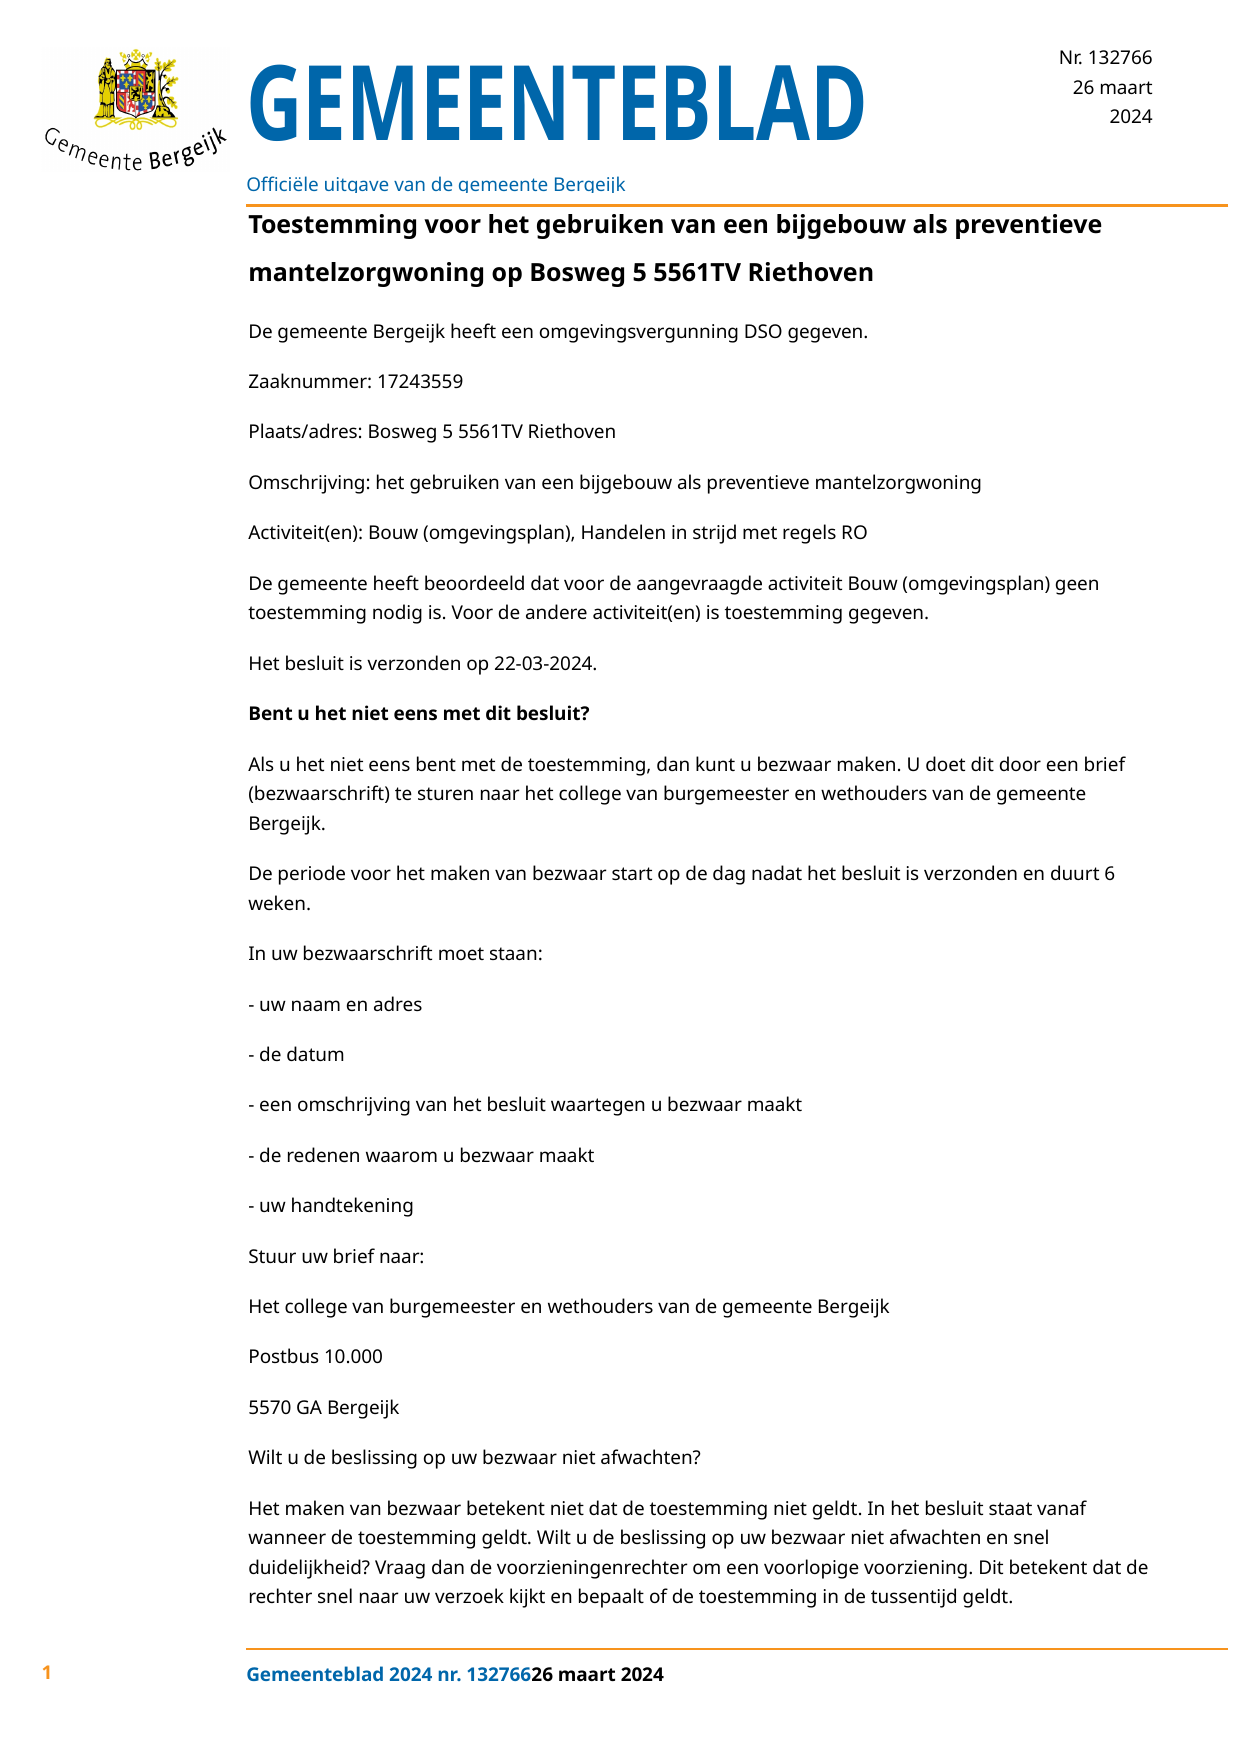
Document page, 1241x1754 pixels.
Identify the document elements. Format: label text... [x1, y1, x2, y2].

text Omschrijving: het gebruiken van een bijgebouw als preventieve mantelzorgwoning [248, 469, 1152, 495]
text De periode voor het maken van bezwaar start op de dag nadat het besluit is verzonden en duurt 6 weken. [248, 860, 1152, 916]
text Stuur uw brief naar: [248, 1243, 1152, 1269]
text Postbus 10.000 [248, 1344, 1152, 1369]
picture [41, 47, 231, 172]
text Activiteit(en): Bouw (omgevingsplan), Handelen in strijd met regels RO [248, 519, 1152, 545]
text Wilt u de beslissing op uw bezwaar niet afwachten? [248, 1444, 1152, 1470]
text Als u het niet eens bent met de toestemming, dan kunt u bezwaar maken. U doet dit door een brief (bezwaarschrift) te sturen naar het college van burgemeester en wethouders van de gemeente Bergeijk. [248, 751, 1152, 836]
text 5570 GA Bergeijk [248, 1394, 1152, 1420]
text Het maken van bezwaar betekent niet dat de toestemming niet geldt. In het besluit staat vanaf wanneer de toestemming geldt. Wilt u de beslissing op uw bezwaar niet afwachten en snel duidelijkheid? Vraag dan de voorzieningenrechter om een voorlopige voorziening. Dit betekent dat de rechter snel naar uw verzoek kijkt en bepaalt of de toestemming in de tussentijd geldt. [248, 1495, 1152, 1609]
text Zaaknummer: 17243559 [248, 368, 1152, 394]
text Toestemming voor het gebruiken van een bijgebouw als preventieve mantelzorgwoning op Bosweg 5 5561TV Riethoven [248, 207, 1152, 288]
text Bent u het niet eens met dit besluit? [248, 700, 1152, 726]
text - uw naam en adres [248, 991, 1152, 1017]
text Plaats/adres: Bosweg 5 5561TV Riethoven [248, 419, 1152, 444]
text Het college van burgemeester en wethouders van de gemeente Bergeijk [248, 1293, 1152, 1319]
text De gemeente Bergeijk heeft een omgevingsvergunning DSO gegeven. [248, 318, 1152, 344]
text Het besluit is verzonden op 22-03-2024. [248, 650, 1152, 676]
text In uw bezwaarschrift moet staan: [248, 940, 1152, 966]
text - een omschrijving van het besluit waartegen u bezwaar maakt [248, 1092, 1152, 1117]
text - uw handtekening [248, 1192, 1152, 1218]
text - de datum [248, 1041, 1152, 1067]
text De gemeente heeft beoordeeld dat voor de aangevraagde activiteit Bouw (omgevingsplan) geen toestemming nodig is. Voor de andere activiteit(en) is toestemming gegeven. [248, 570, 1152, 625]
text - de redenen waarom u bezwaar maakt [248, 1142, 1152, 1168]
